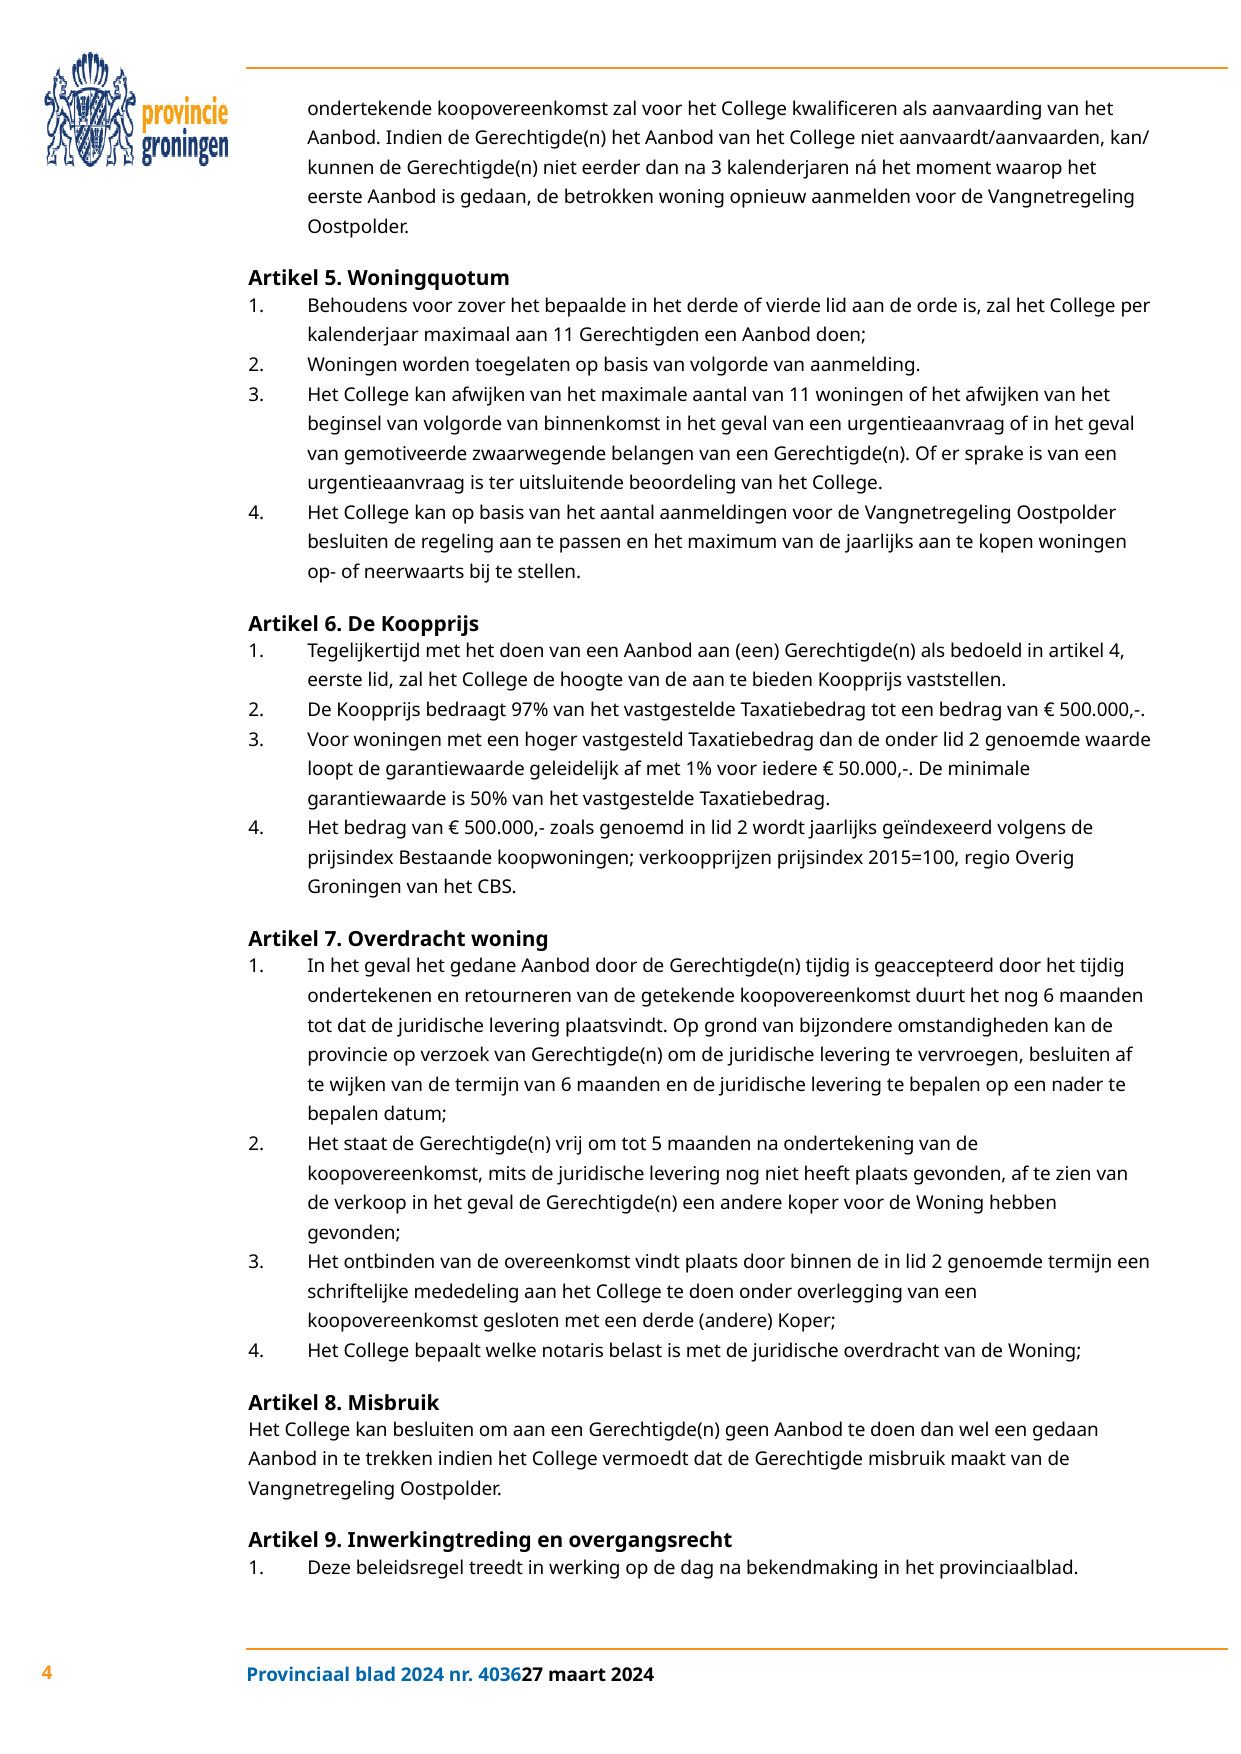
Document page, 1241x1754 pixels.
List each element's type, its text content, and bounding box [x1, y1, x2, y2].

list Behoudens voor zover het bepaalde in het derde of vierde lid aan de orde is, zal het College per kalenderjaar maximaal aan 11 Gerechtigden een Aanbod doen; [248, 292, 1152, 347]
text Artikel 9. Inwerkingtreding en overgangsrecht [248, 1526, 1152, 1554]
list Het bedrag van € 500.000,- zoals genoemd in lid 2 wordt jaarlijks geïndexeerd volgens de prijsindex Bestaande koopwoningen; verkoopprijzen prijsindex 2015=100, regio Overig Groningen van het CBS. [248, 814, 1152, 899]
picture [41, 47, 231, 172]
list Het College kan op basis van het aantal aanmeldingen voor de Vangnetregeling Oostpolder besluiten de regeling aan te passen en het maximum van de jaarlijks aan te kopen woningen op- of neerwaarts bij te stellen. [248, 499, 1152, 584]
text Het College kan besluiten om aan een Gerechtigde(n) geen Aanbod te doen dan wel een gedaan Aanbod in te trekken indien het College vermoedt dat de Gerechtigde misbruik maakt van de Vangnetregeling Oostpolder. [248, 1416, 1152, 1501]
text Artikel 8. Misbruik [248, 1388, 1152, 1416]
list Woningen worden toegelaten op basis van volgorde van aanmelding. [248, 351, 1152, 377]
text Artikel 7. Overdracht woning [248, 924, 1152, 953]
text Artikel 6. De Koopprijs [248, 609, 1152, 637]
list Tegelijkertijd met het doen van een Aanbod aan (een) Gerechtigde(n) als bedoeld in artikel 4, eerste lid, zal het College de hoogte van de aan te bieden Koopprijs vaststellen. [248, 637, 1152, 692]
list Voor woningen met een hoger vastgesteld Taxatiebedrag dan de onder lid 2 genoemde waarde loopt de garantiewaarde geleidelijk af met 1% voor iedere € 50.000,-. De minimale garantiewaarde is 50% van het vastgestelde Taxatiebedrag. [248, 726, 1152, 811]
list Deze beleidsregel treedt in werking op de dag na bekendmaking in het provinciaalblad. [248, 1554, 1152, 1580]
list Het staat de Gerechtigde(n) vrij om tot 5 maanden na ondertekening van de koopovereenkomst, mits de juridische levering nog niet heeft plaats gevonden, af te zien van de verkoop in het geval de Gerechtigde(n) een andere koper voor de Woning hebben gevonden; [248, 1130, 1152, 1244]
list Het ontbinden van de overeenkomst vindt plaats door binnen de in lid 2 genoemde termijn een schriftelijke mededeling aan het College te doen onder overlegging van een koopovereenkomst gesloten met een derde (andere) Koper; [248, 1248, 1152, 1333]
list In het geval het gedane Aanbod door de Gerechtigde(n) tijdig is geaccepteerd door het tijdig ondertekenen en retourneren van de getekende koopovereenkomst duurt het nog 6 maanden tot dat de juridische levering plaatsvindt. Op grond van bijzondere omstandigheden kan de provincie op verzoek van Gerechtigde(n) om de juridische levering te vervroegen, besluiten af te wijken van de termijn van 6 maanden en de juridische levering te bepalen op een nader te bepalen datum; [248, 953, 1152, 1126]
list De Koopprijs bedraagt 97% van het vastgestelde Taxatiebedrag tot een bedrag van € 500.000,-. [248, 696, 1152, 722]
list ondertekende koopovereenkomst zal voor het College kwalificeren als aanvaarding van het Aanbod. Indien de Gerechtigde(n) het Aanbod van het College niet aanvaardt/aanvaarden, kan/ kunnen de Gerechtigde(n) niet eerder dan na 3 kalenderjaren ná het moment waarop het eerste Aanbod is gedaan, de betrokken woning opnieuw aanmelden voor de Vangnetregeling Oostpolder. [248, 95, 1152, 239]
list Het College kan afwijken van het maximale aantal van 11 woningen of het afwijken van het beginsel van volgorde van binnenkomst in het geval van een urgentieaanvraag of in het geval van gemotiveerde zwaarwegende belangen van een Gerechtigde(n). Of er sprake is van een urgentieaanvraag is ter uitsluitende beoordeling van het College. [248, 381, 1152, 495]
list Het College bepaalt welke notaris belast is met de juridische overdracht van de Woning; [248, 1337, 1152, 1363]
text Artikel 5. Woningquotum [248, 263, 1152, 292]
